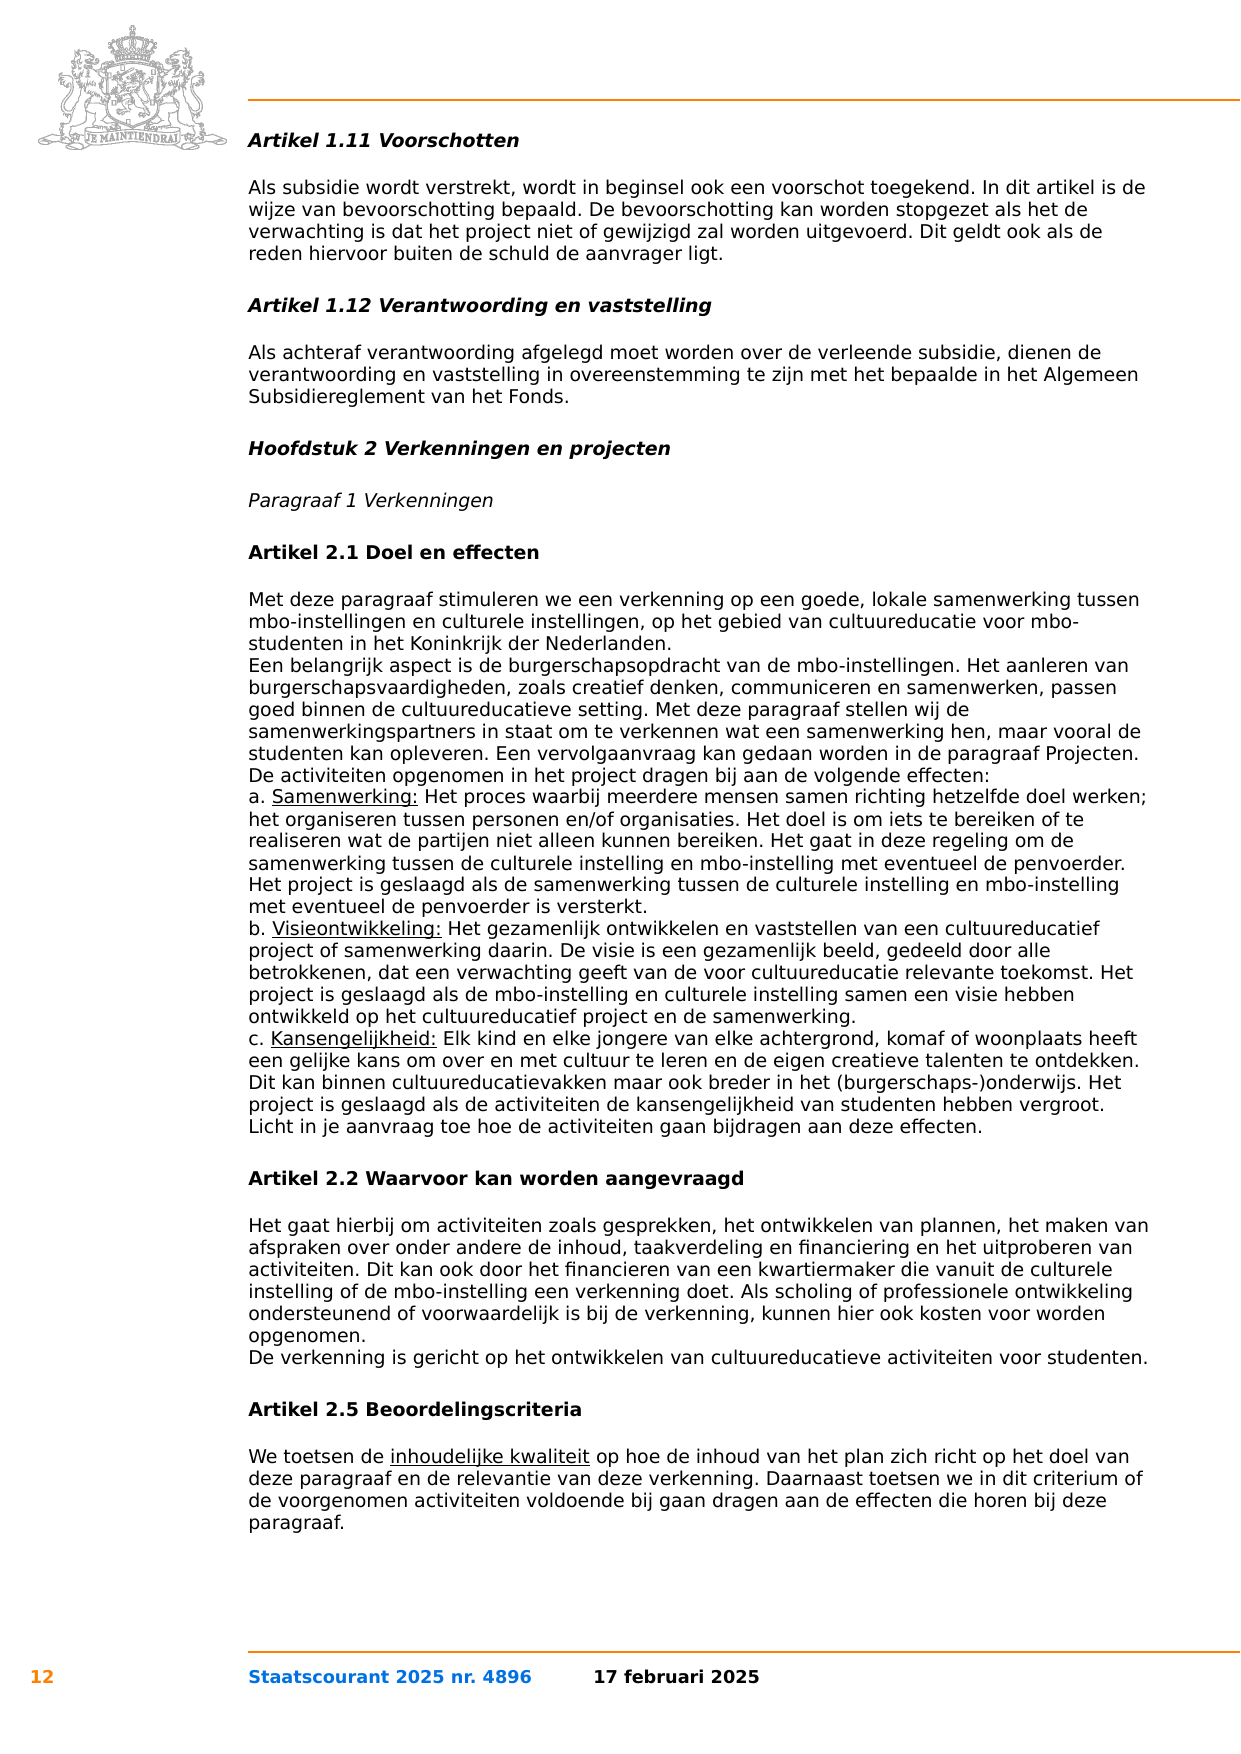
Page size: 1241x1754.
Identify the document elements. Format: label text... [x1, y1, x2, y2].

subtitle Artikel 2.1 Doel en effecten [248, 542, 1163, 564]
text De activiteiten opgenomen in het project dragen bij aan de volgende effecten: [248, 764, 1163, 786]
picture [38, 25, 227, 150]
text a. Samenwerking: Het proces waarbij meerdere mensen samen richting hetzelfde doel werken; het organiseren tussen personen en/of organisaties. Het doel is om iets te bereiken of te realiseren wat de partijen niet alleen kunnen bereiken. Het gaat in deze regeling om de samenwerking tussen de culturele instelling en mbo-instelling met eventueel de penvoerder. Het project is geslaagd als de samenwerking tussen de culturele instelling en mbo-instelling met eventueel de penvoerder is versterkt. [248, 786, 1163, 918]
subtitle Artikel 2.2 Waarvoor kan worden aangevraagd [248, 1168, 1163, 1190]
text Als subsidie wordt verstrekt, wordt in beginsel ook een voorschot toegekend. In dit artikel is de wijze van bevoorschotting bepaald. De bevoorschotting kan worden stopgezet als het de verwachting is dat het project niet of gewijzigd zal worden uitgevoerd. Dit geldt ook als de reden hiervoor buiten de schuld de aanvrager ligt. [248, 177, 1163, 265]
text Met deze paragraaf stimuleren we een verkenning op een goede, lokale samenwerking tussen mbo-instellingen en culturele instellingen, op het gebied van cultuureducatie voor mbo-studenten in het Koninkrijk der Nederlanden. [248, 589, 1163, 654]
text We toetsen de inhoudelijke kwaliteit op hoe de inhoud van het plan zich richt op het doel van deze paragraaf en de relevantie van deze verkenning. Daarnaast toetsen we in dit criterium of de voorgenomen activiteiten voldoende bij gaan dragen aan de effecten die horen bij deze paragraaf. [248, 1446, 1163, 1534]
subtitle Hoofdstuk 2 Verkenningen en projecten [248, 438, 1163, 460]
text b. Visieontwikkeling: Het gezamenlijk ontwikkelen en vaststellen van een cultuureducatief project of samenwerking daarin. De visie is een gezamenlijk beeld, gedeeld door alle betrokkenen, dat een verwachting geeft van de voor cultuureducatie relevante toekomst. Het project is geslaagd als de mbo-instelling en culturele instelling samen een visie hebben ontwikkeld op het cultuureducatief project en de samenwerking. [248, 918, 1163, 1028]
text Licht in je aanvraag toe hoe de activiteiten gaan bijdragen aan deze effecten. [248, 1116, 1163, 1138]
subtitle Artikel 1.12 Verantwoording en vaststelling [248, 295, 1163, 317]
text Een belangrijk aspect is de burgerschapsopdracht van de mbo-instellingen. Het aanleren van burgerschapsvaardigheden, zoals creatief denken, communiceren en samenwerken, passen goed binnen de cultuureducatieve setting. Met deze paragraaf stellen wij de samenwerkingspartners in staat om te verkennen wat een samenwerking hen, maar vooral de studenten kan opleveren. Een vervolgaanvraag kan gedaan worden in de paragraaf Projecten. [248, 654, 1163, 764]
text c. Kansengelijkheid: Elk kind en elke jongere van elke achtergrond, komaf of woonplaats heeft een gelijke kans om over en met cultuur te leren en de eigen creatieve talenten te ontdekken. Dit kan binnen cultuureducatievakken maar ook breder in het (burgerschaps-)onderwijs. Het project is geslaagd als de activiteiten de kansengelijkheid van studenten hebben vergroot. [248, 1028, 1163, 1116]
subtitle Artikel 1.11 Voorschotten [248, 130, 1163, 152]
text Als achteraf verantwoording afgelegd moet worden over de verleende subsidie, dienen de verantwoording en vaststelling in overeenstemming te zijn met het bepaalde in het Algemeen Subsidiereglement van het Fonds. [248, 342, 1163, 408]
subtitle Artikel 2.5 Beoordelingscriteria [248, 1399, 1163, 1421]
text De verkenning is gericht op het ontwikkelen van cultuureducatieve activiteiten voor studenten. [248, 1347, 1163, 1369]
text Het gaat hierbij om activiteiten zoals gesprekken, het ontwikkelen van plannen, het maken van afspraken over onder andere de inhoud, taakverdeling en financiering en het uitproberen van activiteiten. Dit kan ook door het financieren van een kwartiermaker die vanuit de culturele instelling of de mbo-instelling een verkenning doet. Als scholing of professionele ontwikkeling ondersteunend of voorwaardelijk is bij de verkenning, kunnen hier ook kosten voor worden opgenomen. [248, 1215, 1163, 1347]
subtitle Paragraaf 1 Verkenningen [248, 490, 1163, 512]
